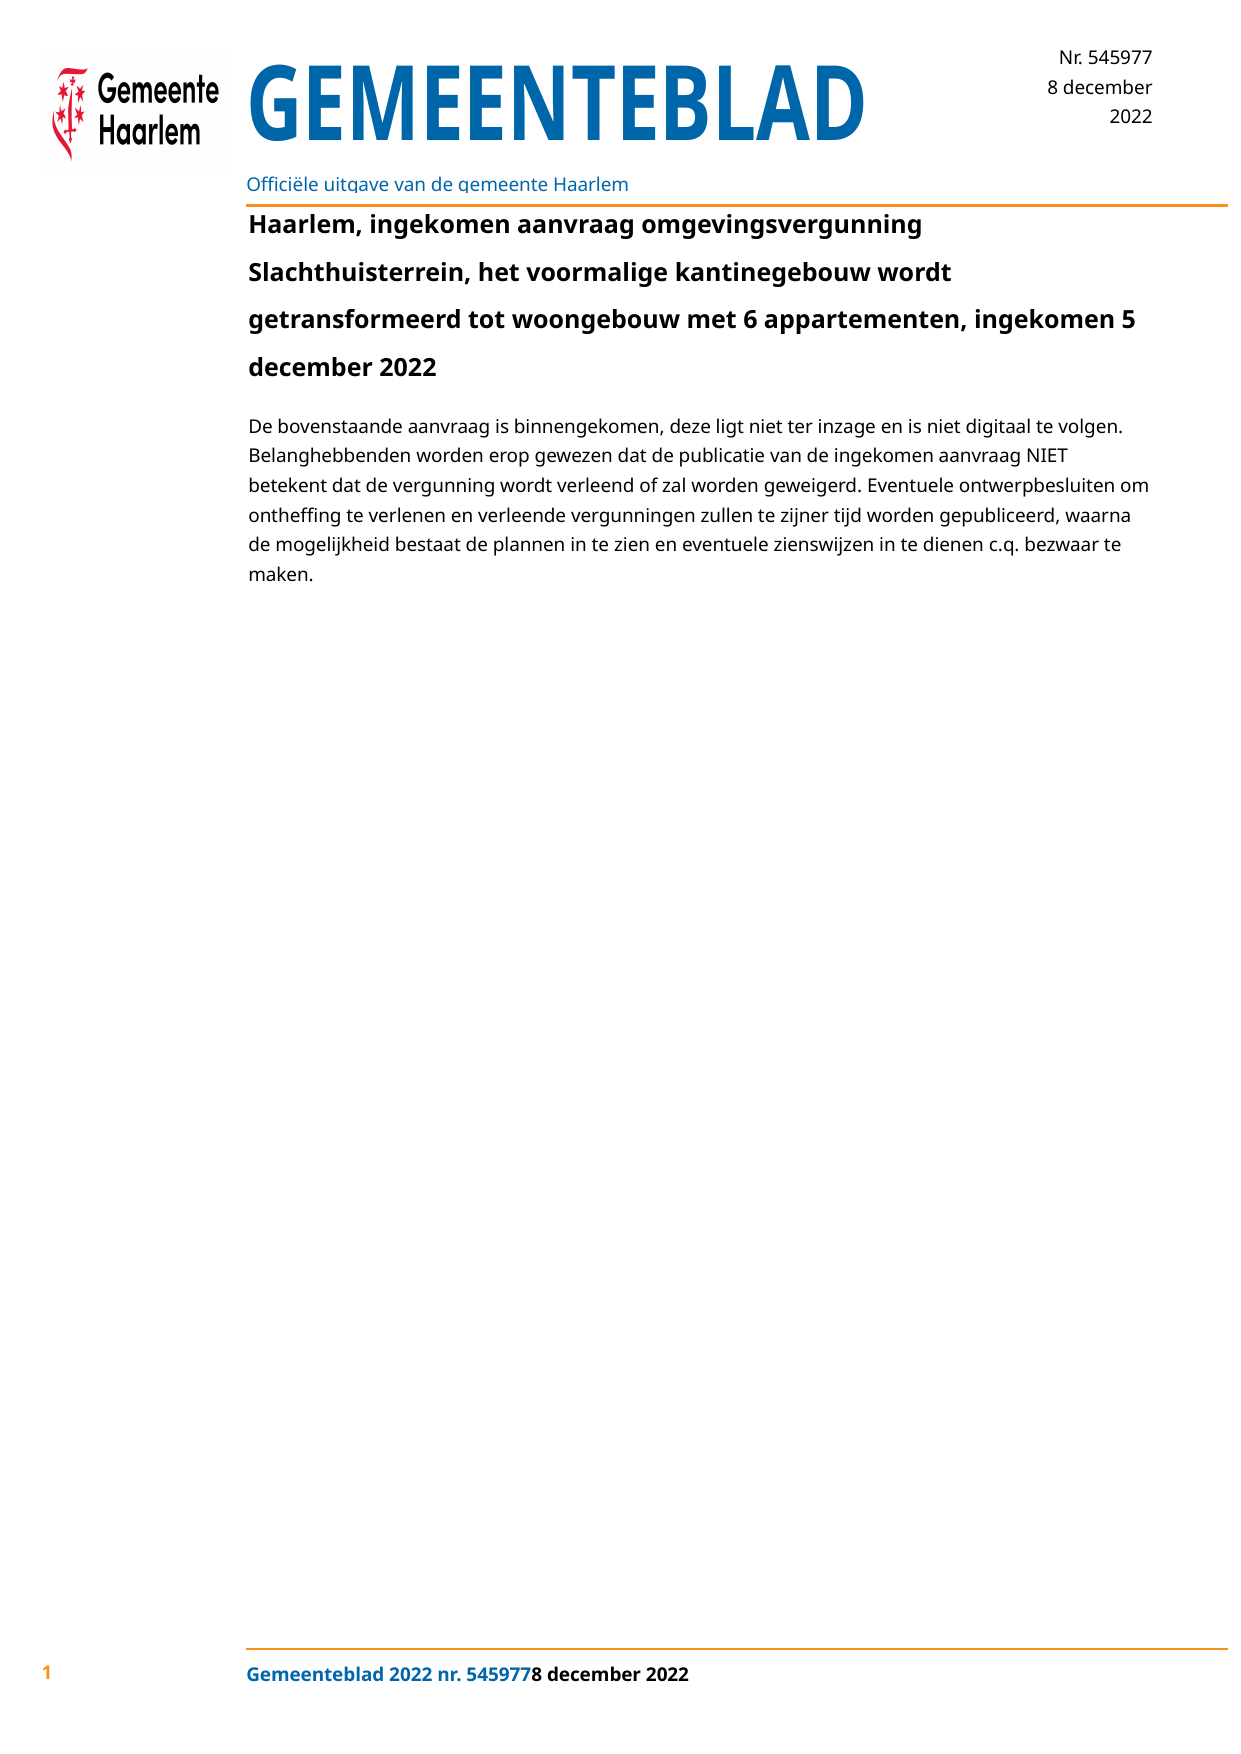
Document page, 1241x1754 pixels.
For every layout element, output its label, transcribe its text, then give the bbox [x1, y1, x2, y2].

text Haarlem, ingekomen aanvraag omgevingsvergunning Slachthuisterrein, het voormalige kantinegebouw wordt getransformeerd tot woongebouw met 6 appartementen, ingekomen 5 december 2022 [248, 207, 1152, 384]
picture [41, 47, 231, 172]
text De bovenstaande aanvraag is binnengekomen, deze ligt niet ter inzage en is niet digitaal te volgen. Belanghebbenden worden erop gewezen dat de publicatie van de ingekomen aanvraag NIET betekent dat de vergunning wordt verleend of zal worden geweigerd. Eventuele ontwerpbesluiten om ontheffing te verlenen en verleende vergunningen zullen te zijner tijd worden gepubliceerd, waarna de mogelijkheid bestaat de plannen in te zien en eventuele zienswijzen in te dienen c.q. bezwaar te maken. [248, 413, 1152, 587]
